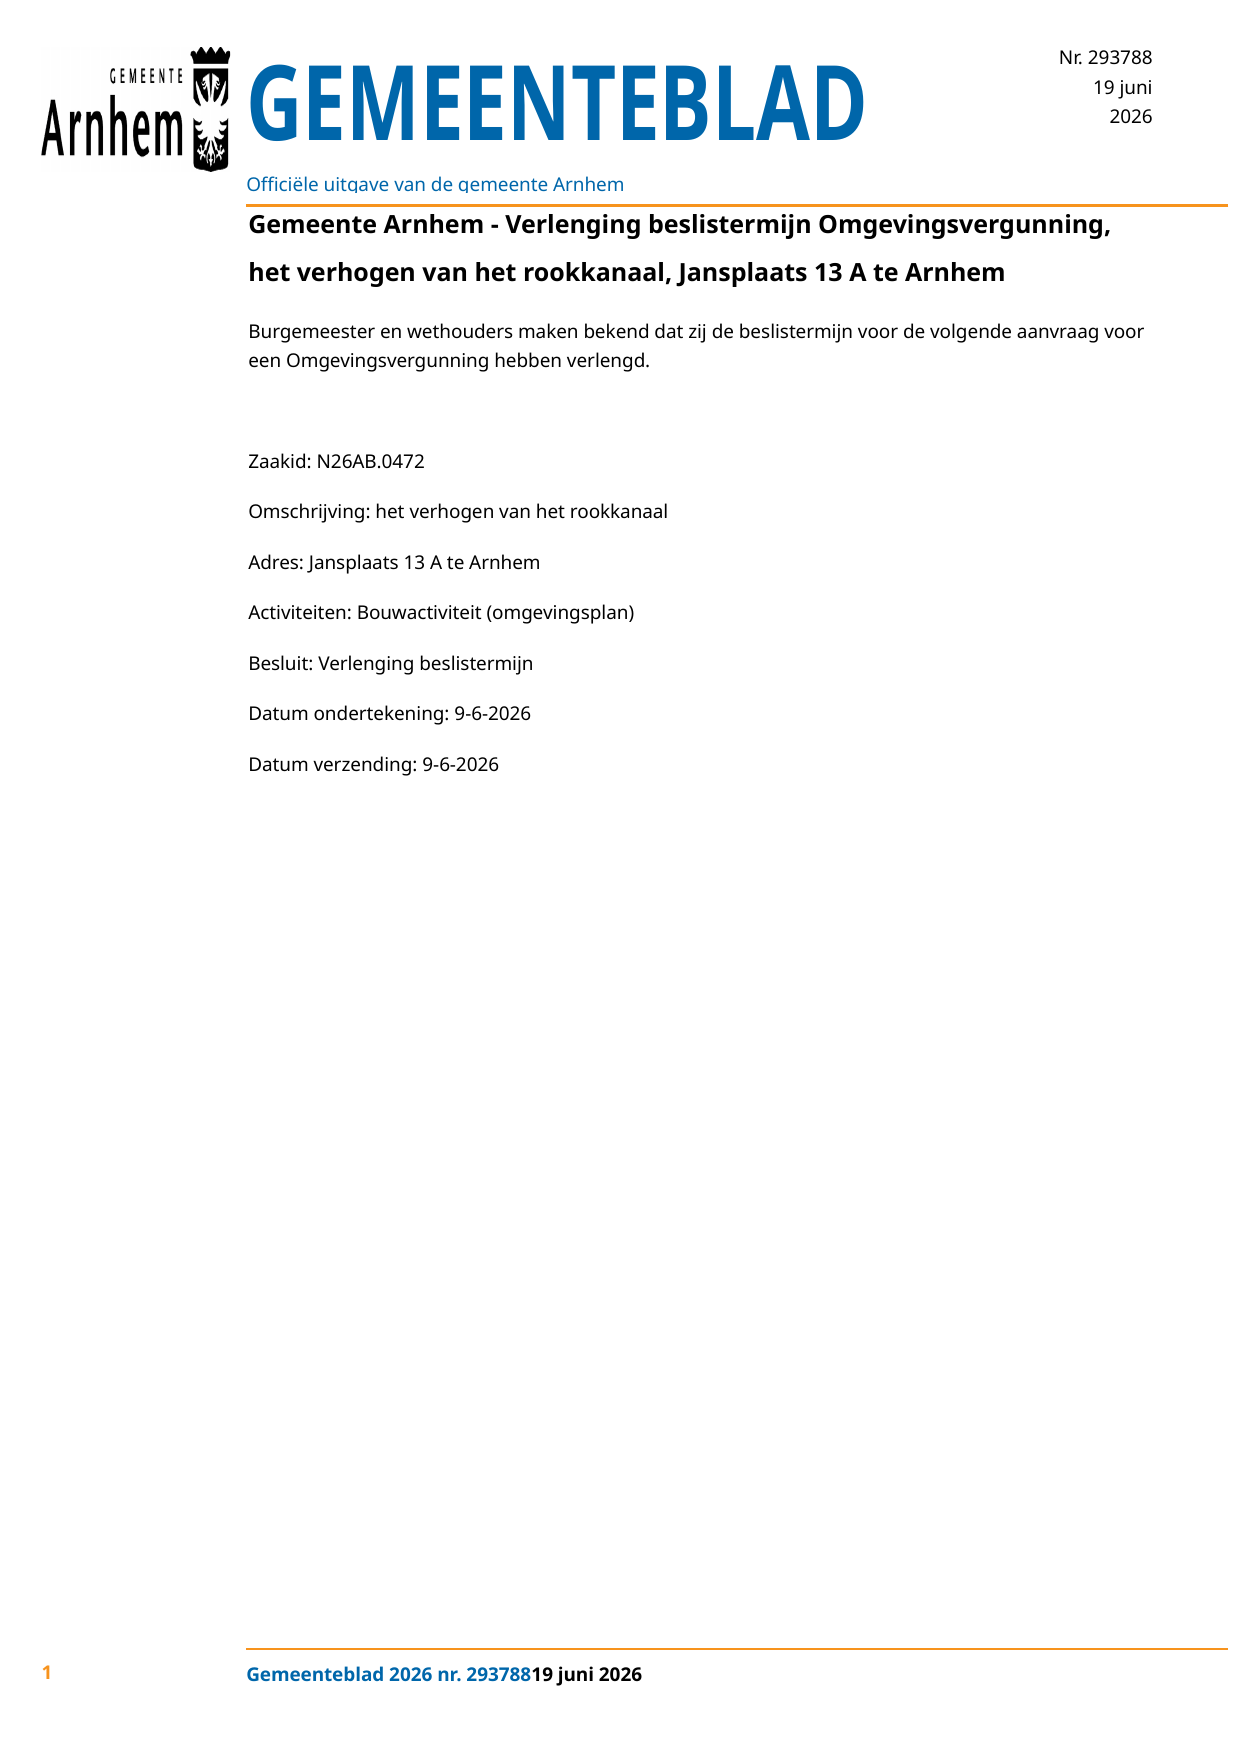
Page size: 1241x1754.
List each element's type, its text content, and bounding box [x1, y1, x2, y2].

picture [41, 47, 231, 172]
text Besluit: Verlenging beslistermijn [248, 650, 1152, 676]
text Omschrijving: het verhogen van het rookkanaal [248, 499, 1152, 524]
text Gemeente Arnhem - Verlenging beslistermijn Omgevingsvergunning, het verhogen van het rookkanaal, Jansplaats 13 A te Arnhem [248, 207, 1152, 288]
text Adres: Jansplaats 13 A te Arnhem [248, 549, 1152, 575]
text Burgemeester en wethouders maken bekend dat zij de beslistermijn voor de volgende aanvraag voor een Omgevingsvergunning hebben verlengd. [248, 318, 1152, 373]
text Datum ondertekening: 9-6-2026 [248, 700, 1152, 726]
text Zaakid: N26AB.0472 [248, 448, 1152, 474]
text Activiteiten: Bouwactiviteit (omgevingsplan) [248, 599, 1152, 625]
text Datum verzending: 9-6-2026 [248, 751, 1152, 777]
